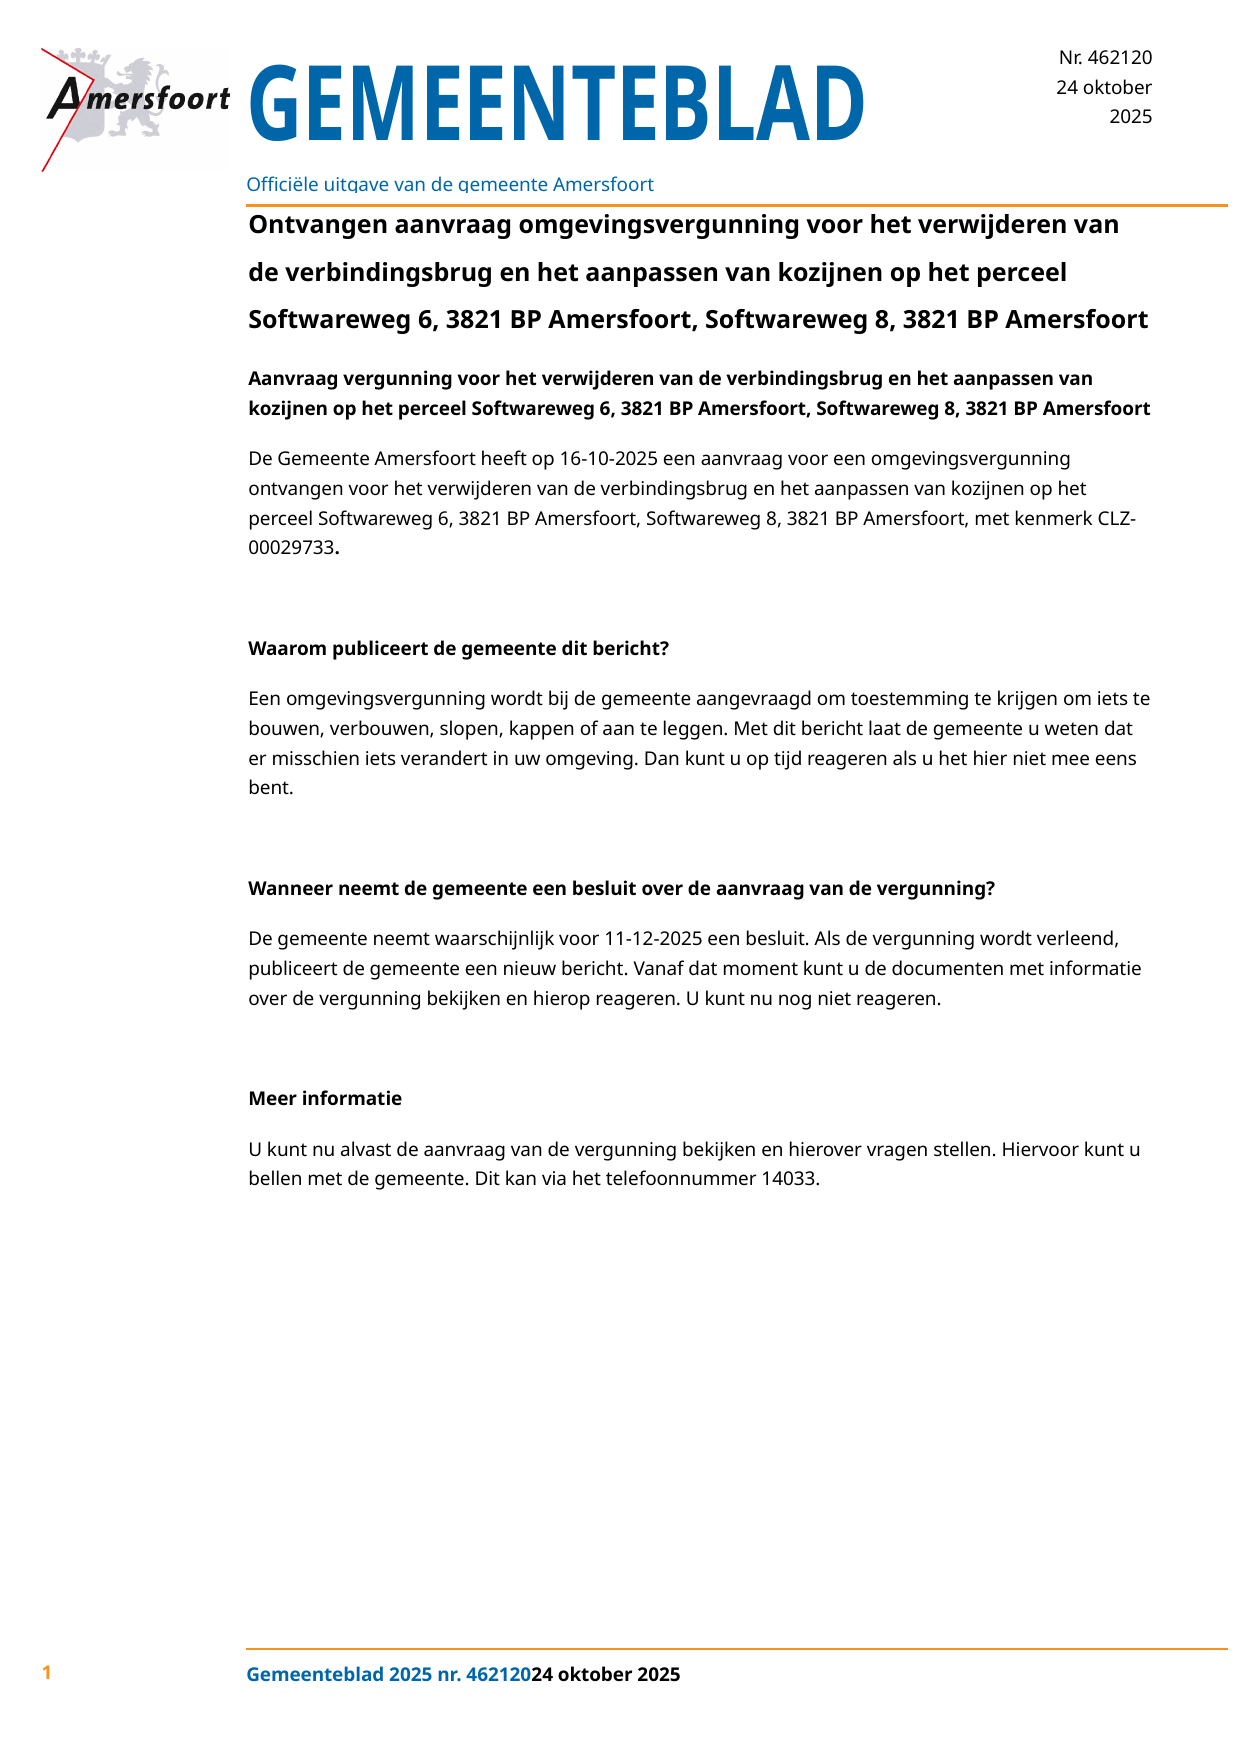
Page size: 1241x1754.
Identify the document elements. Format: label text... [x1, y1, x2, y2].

text Ontvangen aanvraag omgevingsvergunning voor het verwijderen van de verbindingsbrug en het aanpassen van kozijnen op het perceel Softwareweg 6, 3821 BP Amersfoort, Softwareweg 8, 3821 BP Amersfoort [248, 207, 1152, 336]
picture [41, 47, 231, 172]
text De Gemeente Amersfoort heeft op 16-10-2025 een aanvraag voor een omgevingsvergunning ontvangen voor het verwijderen van de verbindingsbrug en het aanpassen van kozijnen op het perceel Softwareweg 6, 3821 BP Amersfoort, Softwareweg 8, 3821 BP Amersfoort, met kenmerk CLZ-00029733. [248, 446, 1152, 560]
text Wanneer neemt de gemeente een besluit over de aanvraag van de vergunning? [248, 875, 1152, 901]
text Meer informatie [248, 1086, 1152, 1111]
text U kunt nu alvast de aanvraag van de vergunning bekijken en hierover vragen stellen. Hiervoor kunt u bellen met de gemeente. Dit kan via het telefoonnummer 14033. [248, 1136, 1152, 1191]
text Aanvraag vergunning voor het verwijderen van de verbindingsbrug en het aanpassen van kozijnen op het perceel Softwareweg 6, 3821 BP Amersfoort, Softwareweg 8, 3821 BP Amersfoort [248, 366, 1152, 421]
text De gemeente neemt waarschijnlijk voor 11-12-2025 een besluit. Als de vergunning wordt verleend, publiceert de gemeente een nieuw bericht. Vanaf dat moment kunt u de documenten met informatie over de vergunning bekijken en hierop reageren. U kunt nu nog niet reageren. [248, 926, 1152, 1010]
text Waarom publiceert de gemeente dit bericht? [248, 635, 1152, 661]
text Een omgevingsvergunning wordt bij de gemeente aangevraagd om toestemming te krijgen om iets te bouwen, verbouwen, slopen, kappen of aan te leggen. Met dit bericht laat de gemeente u weten dat er misschien iets verandert in uw omgeving. Dan kunt u op tijd reageren als u het hier niet mee eens bent. [248, 686, 1152, 800]
